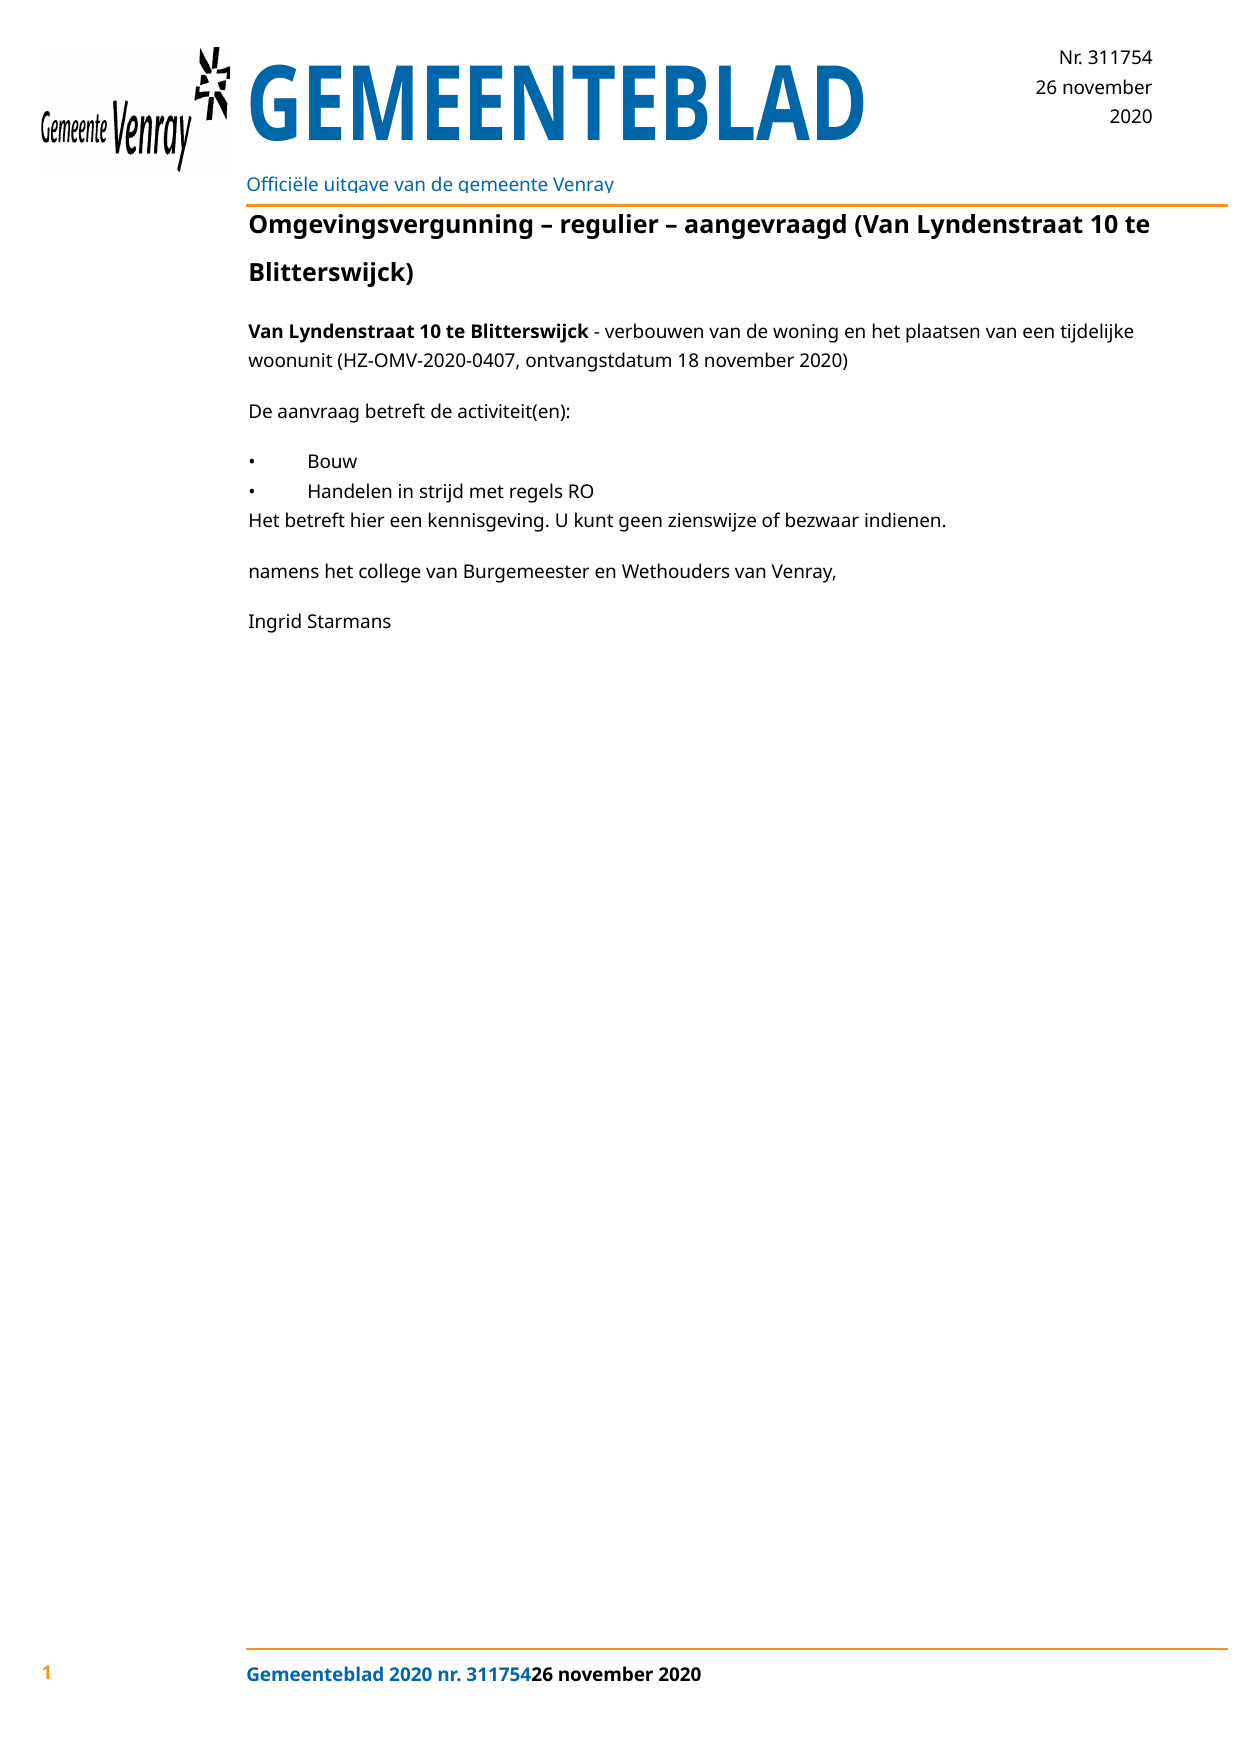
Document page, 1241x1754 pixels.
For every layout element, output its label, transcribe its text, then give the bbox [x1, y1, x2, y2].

text namens het college van Burgemeester en Wethouders van Venray, [248, 558, 1152, 584]
list Handelen in strijd met regels RO [248, 478, 1152, 504]
text Ingrid Starmans [248, 608, 1152, 634]
text Omgevingsvergunning – regulier – aangevraagd (Van Lyndenstraat 10 te Blitterswijck) [248, 207, 1152, 288]
text De aanvraag betreft de activiteit(en): [248, 398, 1152, 424]
text Van Lyndenstraat 10 te Blitterswijck - verbouwen van de woning en het plaatsen van een tijdelijke woonunit (HZ-OMV-2020-0407, ontvangstdatum 18 november 2020) [248, 318, 1152, 373]
picture [41, 47, 231, 172]
list Bouw [248, 448, 1152, 474]
text Het betreft hier een kennisgeving. U kunt geen zienswijze of bezwaar indienen. [248, 507, 1152, 533]
